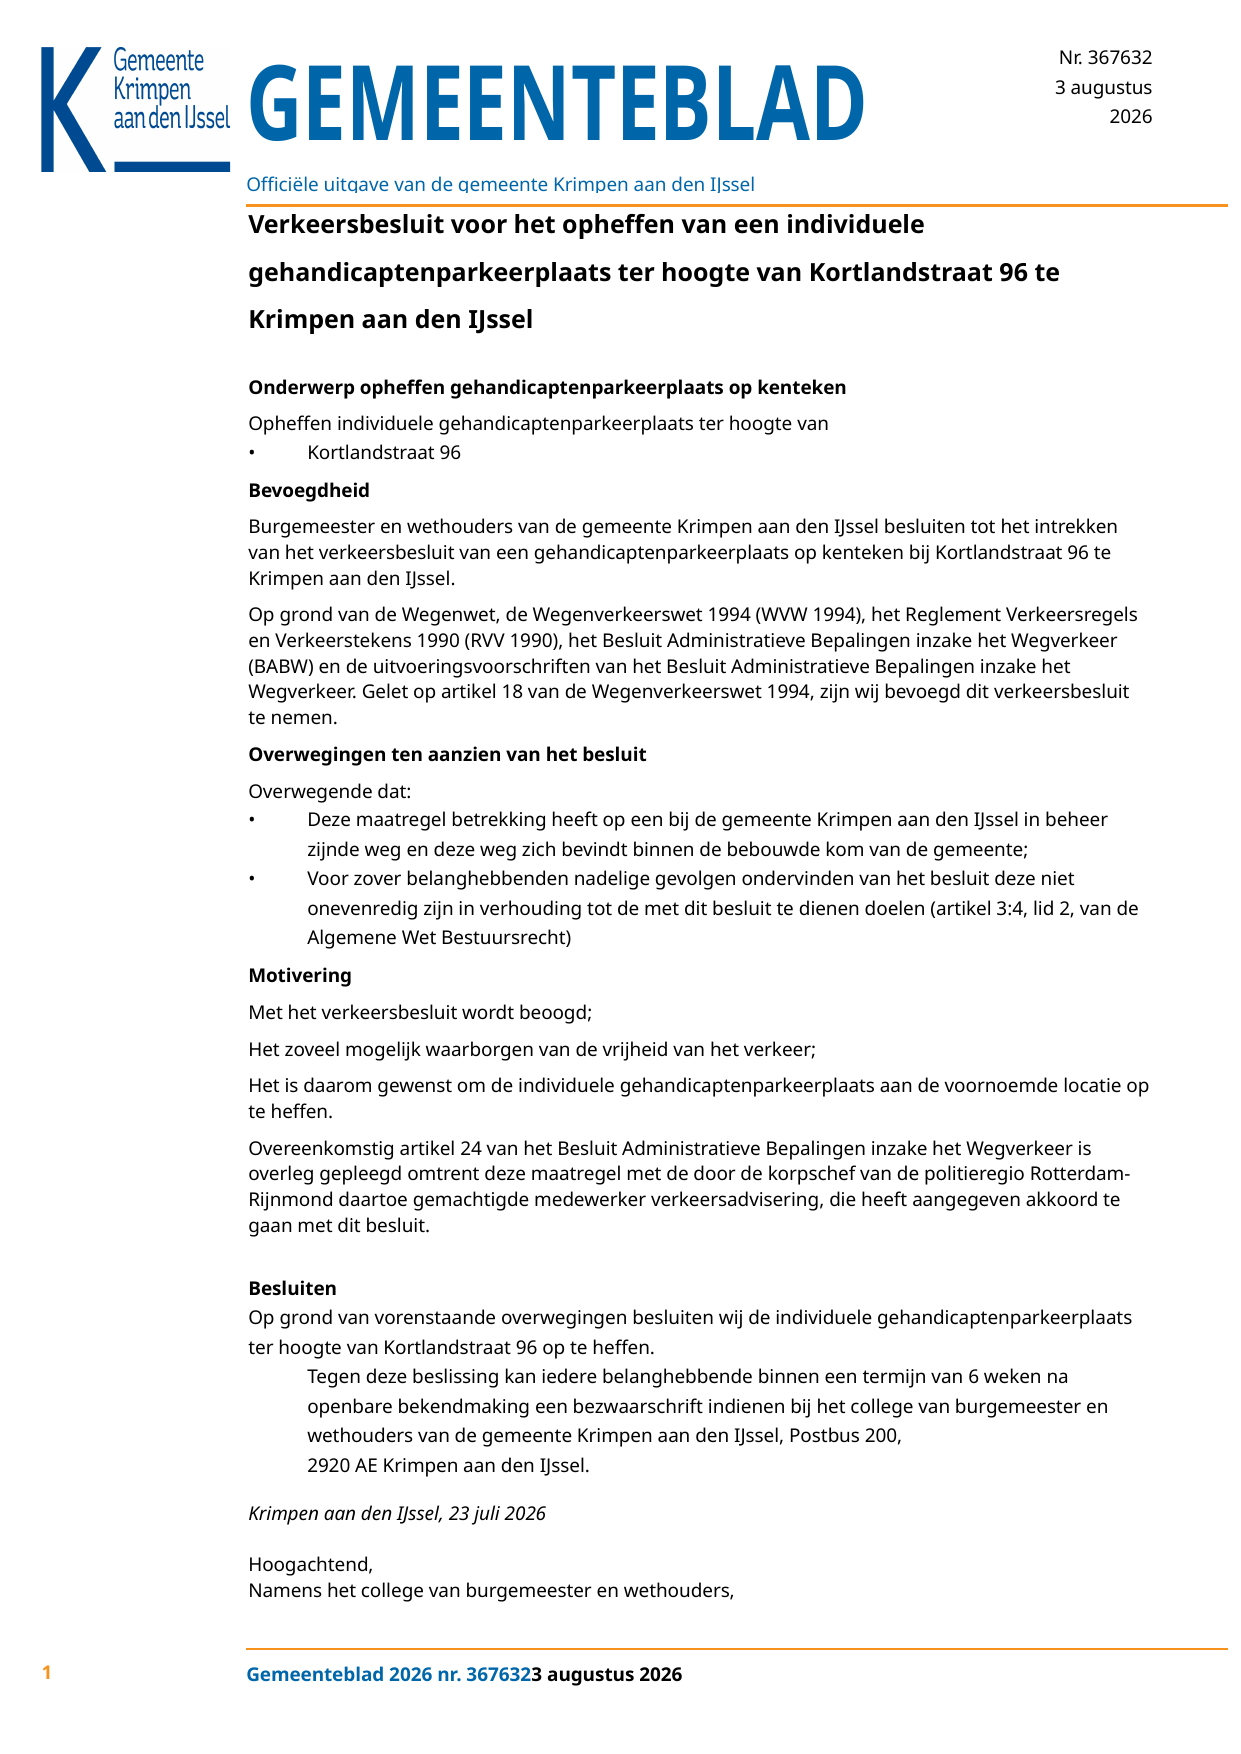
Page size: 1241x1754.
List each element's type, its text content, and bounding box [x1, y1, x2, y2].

text Burgemeester en wethouders van de gemeente Krimpen aan den IJssel besluiten tot het intrekken van het verkeersbesluit van een gehandicaptenparkeerplaats op kenteken bij Kortlandstraat 96 te Krimpen aan den IJssel. [248, 513, 1152, 591]
list Tegen deze beslissing kan iedere belanghebbende binnen een termijn van 6 weken na openbare bekendmaking een bezwaarschrift indienen bij het college van burgemeester en wethouders van de gemeente Krimpen aan den IJssel, Postbus 200, [248, 1363, 1152, 1448]
text Overwegingen ten aanzien van het besluit [248, 741, 1152, 767]
text Overeenkomstig artikel 24 van het Besluit Administratieve Bepalingen inzake het Wegverkeer is overleg gepleegd omtrent deze maatregel met de door de korpschef van de politieregio Rotterdam-Rijnmond daartoe gemachtigde medewerker verkeersadvisering, die heeft aangegeven akkoord te gaan met dit besluit. [248, 1135, 1152, 1238]
text Krimpen aan den IJssel, 23 juli 2026 [248, 1500, 1152, 1526]
list 2920 AE Krimpen aan den IJssel. [248, 1452, 1152, 1478]
text Hoogachtend, [248, 1551, 1152, 1577]
text Opheffen individuele gehandicaptenparkeerplaats ter hoogte van [248, 411, 1152, 436]
text Motivering [248, 962, 1152, 988]
text Bevoegdheid [248, 477, 1152, 502]
text Verkeersbesluit voor het opheffen van een individuele gehandicaptenparkeerplaats ter hoogte van Kortlandstraat 96 te Krimpen aan den IJssel [248, 207, 1152, 336]
text Besluiten [248, 1275, 1152, 1300]
text Op grond van vorenstaande overwegingen besluiten wij de individuele gehandicaptenparkeerplaats ter hoogte van Kortlandstraat 96 op te heffen. [248, 1304, 1152, 1359]
text Met het verkeersbesluit wordt beoogd; [248, 999, 1152, 1025]
text Overwegende dat: [248, 778, 1152, 803]
text Namens het college van burgemeester en wethouders, [248, 1577, 1152, 1603]
list Voor zover belanghebbenden nadelige gevolgen ondervinden van het besluit deze niet onevenredig zijn in verhouding tot de met dit besluit te dienen doelen (artikel 3:4, lid 2, van de Algemene Wet Bestuursrecht) [248, 865, 1152, 950]
text Het is daarom gewenst om de individuele gehandicaptenparkeerplaats aan de voornoemde locatie op te heffen. [248, 1072, 1152, 1124]
text Onderwerp opheffen gehandicaptenparkeerplaats op kenteken [248, 374, 1152, 399]
text Het zoveel mogelijk waarborgen van de vrijheid van het verkeer; [248, 1036, 1152, 1061]
text Op grond van de Wegenwet, de Wegenverkeerswet 1994 (WVW 1994), het Reglement Verkeersregels en Verkeerstekens 1990 (RVV 1990), het Besluit Administratieve Bepalingen inzake het Wegverkeer (BABW) en de uitvoeringsvoorschriften van het Besluit Administratieve Bepalingen inzake het Wegverkeer. Gelet op artikel 18 van de Wegenverkeerswet 1994, zijn wij bevoegd dit verkeersbesluit te nemen. [248, 602, 1152, 730]
picture [41, 47, 231, 172]
list Kortlandstraat 96 [248, 439, 1152, 464]
list Deze maatregel betrekking heeft op een bij de gemeente Krimpen aan den IJssel in beheer zijnde weg en deze weg zich bevindt binnen de bebouwde kom van de gemeente; [248, 806, 1152, 861]
